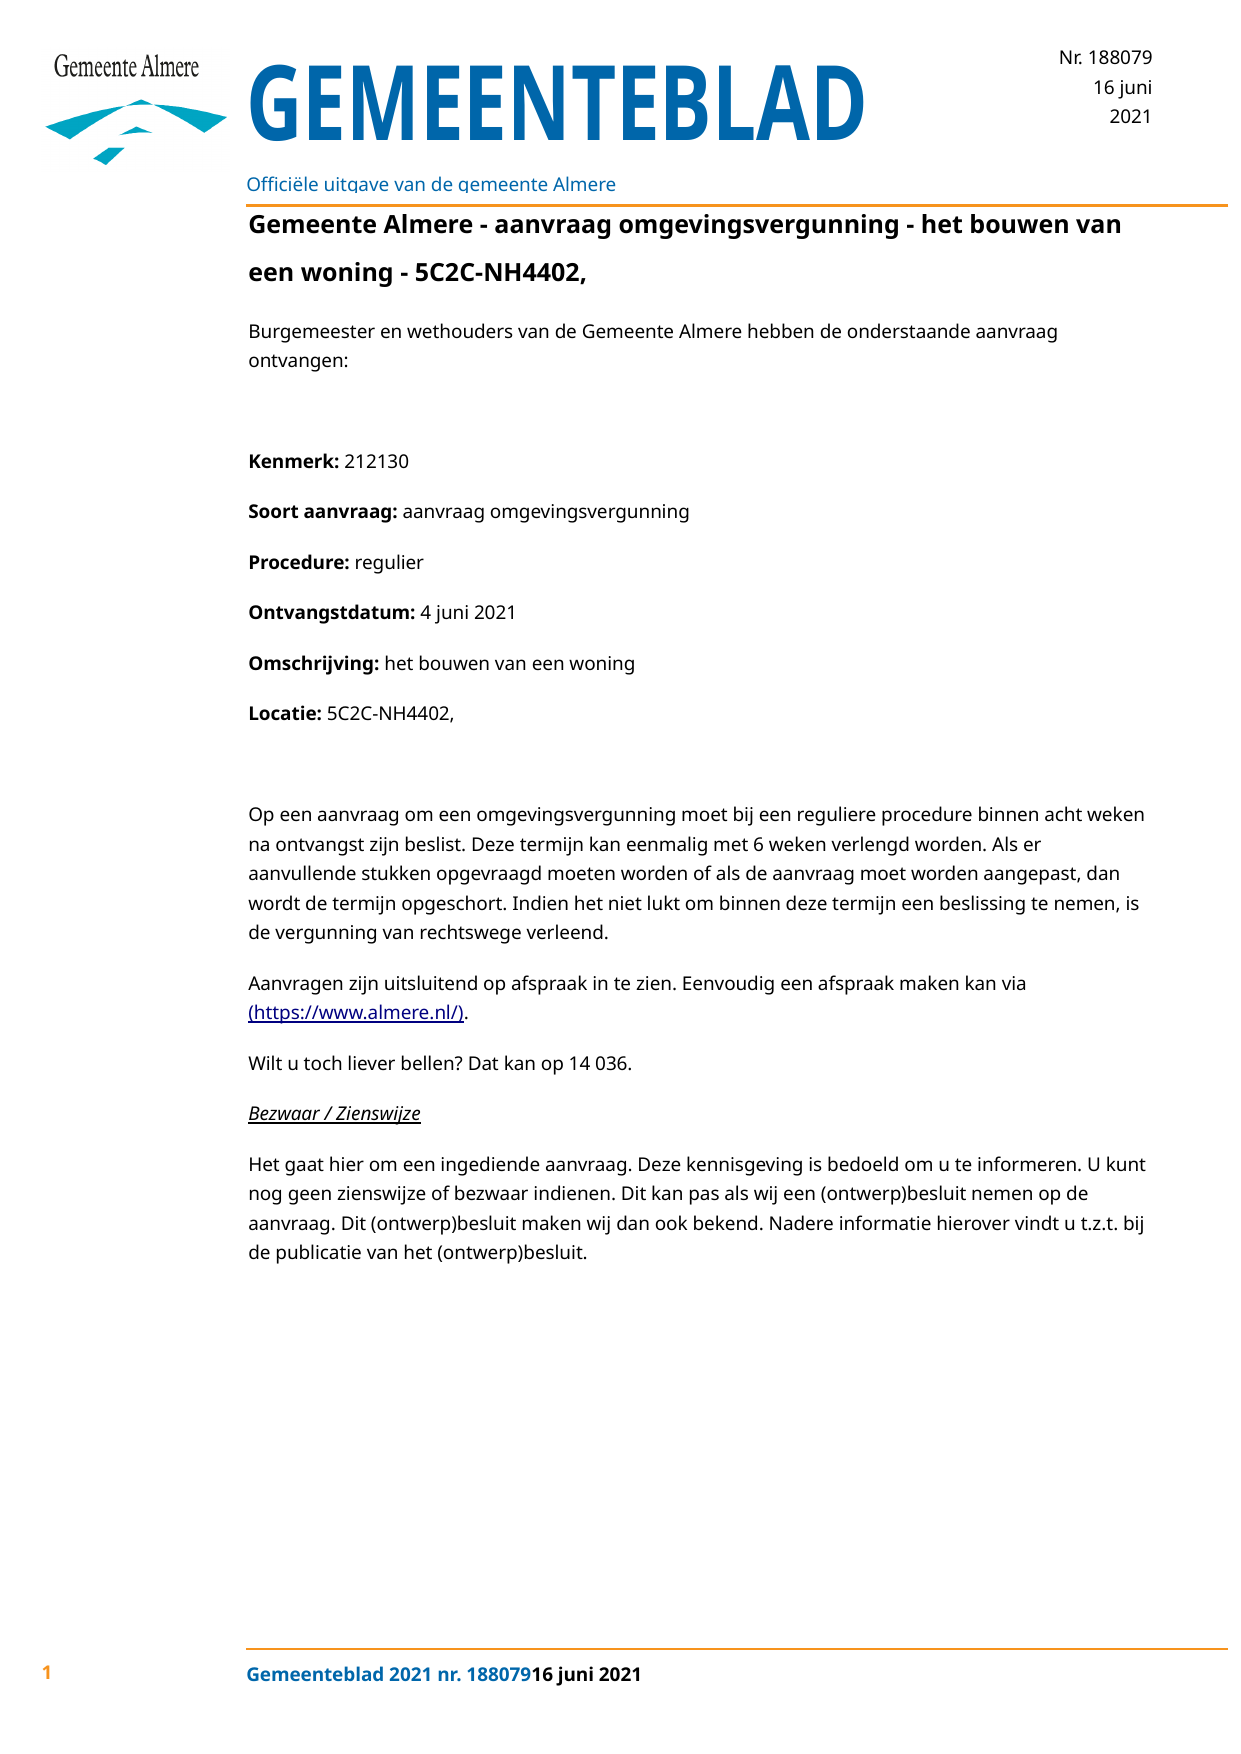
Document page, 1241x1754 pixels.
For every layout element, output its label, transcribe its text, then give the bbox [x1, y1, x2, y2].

text Omschrijving: het bouwen van een woning [248, 650, 1152, 676]
text Ontvangstdatum: 4 juni 2021 [248, 599, 1152, 625]
picture [41, 47, 231, 172]
text Op een aanvraag om een omgevingsvergunning moet bij een reguliere procedure binnen acht weken na ontvangst zijn beslist. Deze termijn kan eenmalig met 6 weken verlengd worden. Als er aanvullende stukken opgevraagd moeten worden of als de aanvraag moet worden aangepast, dan wordt de termijn opgeschort. Indien het niet lukt om binnen deze termijn een beslissing te nemen, is de vergunning van rechtswege verleend. [248, 801, 1152, 945]
text Locatie: 5C2C-NH4402, [248, 700, 1152, 726]
text Gemeente Almere - aanvraag omgevingsvergunning - het bouwen van een woning - 5C2C-NH4402, [248, 207, 1152, 288]
text Aanvragen zijn uitsluitend op afspraak in te zien. Eenvoudig een afspraak maken kan via (https://www.almere.nl/). [248, 970, 1152, 1025]
text Het gaat hier om een ingediende aanvraag. Deze kennisgeving is bedoeld om u te informeren. U kunt nog geen zienswijze of bezwaar indienen. Dit kan pas als wij een (ontwerp)besluit nemen op de aanvraag. Dit (ontwerp)besluit maken wij dan ook bekend. Nadere informatie hierover vindt u t.z.t. bij de publicatie van het (ontwerp)besluit. [248, 1151, 1152, 1265]
text Burgemeester en wethouders van de Gemeente Almere hebben de onderstaande aanvraag ontvangen: [248, 318, 1152, 373]
text Wilt u toch liever bellen? Dat kan op 14 036. [248, 1050, 1152, 1076]
text Procedure: regulier [248, 549, 1152, 575]
text Soort aanvraag: aanvraag omgevingsvergunning [248, 499, 1152, 524]
text Kenmerk: 212130 [248, 448, 1152, 474]
text Bezwaar / Zienswijze [248, 1100, 1152, 1126]
